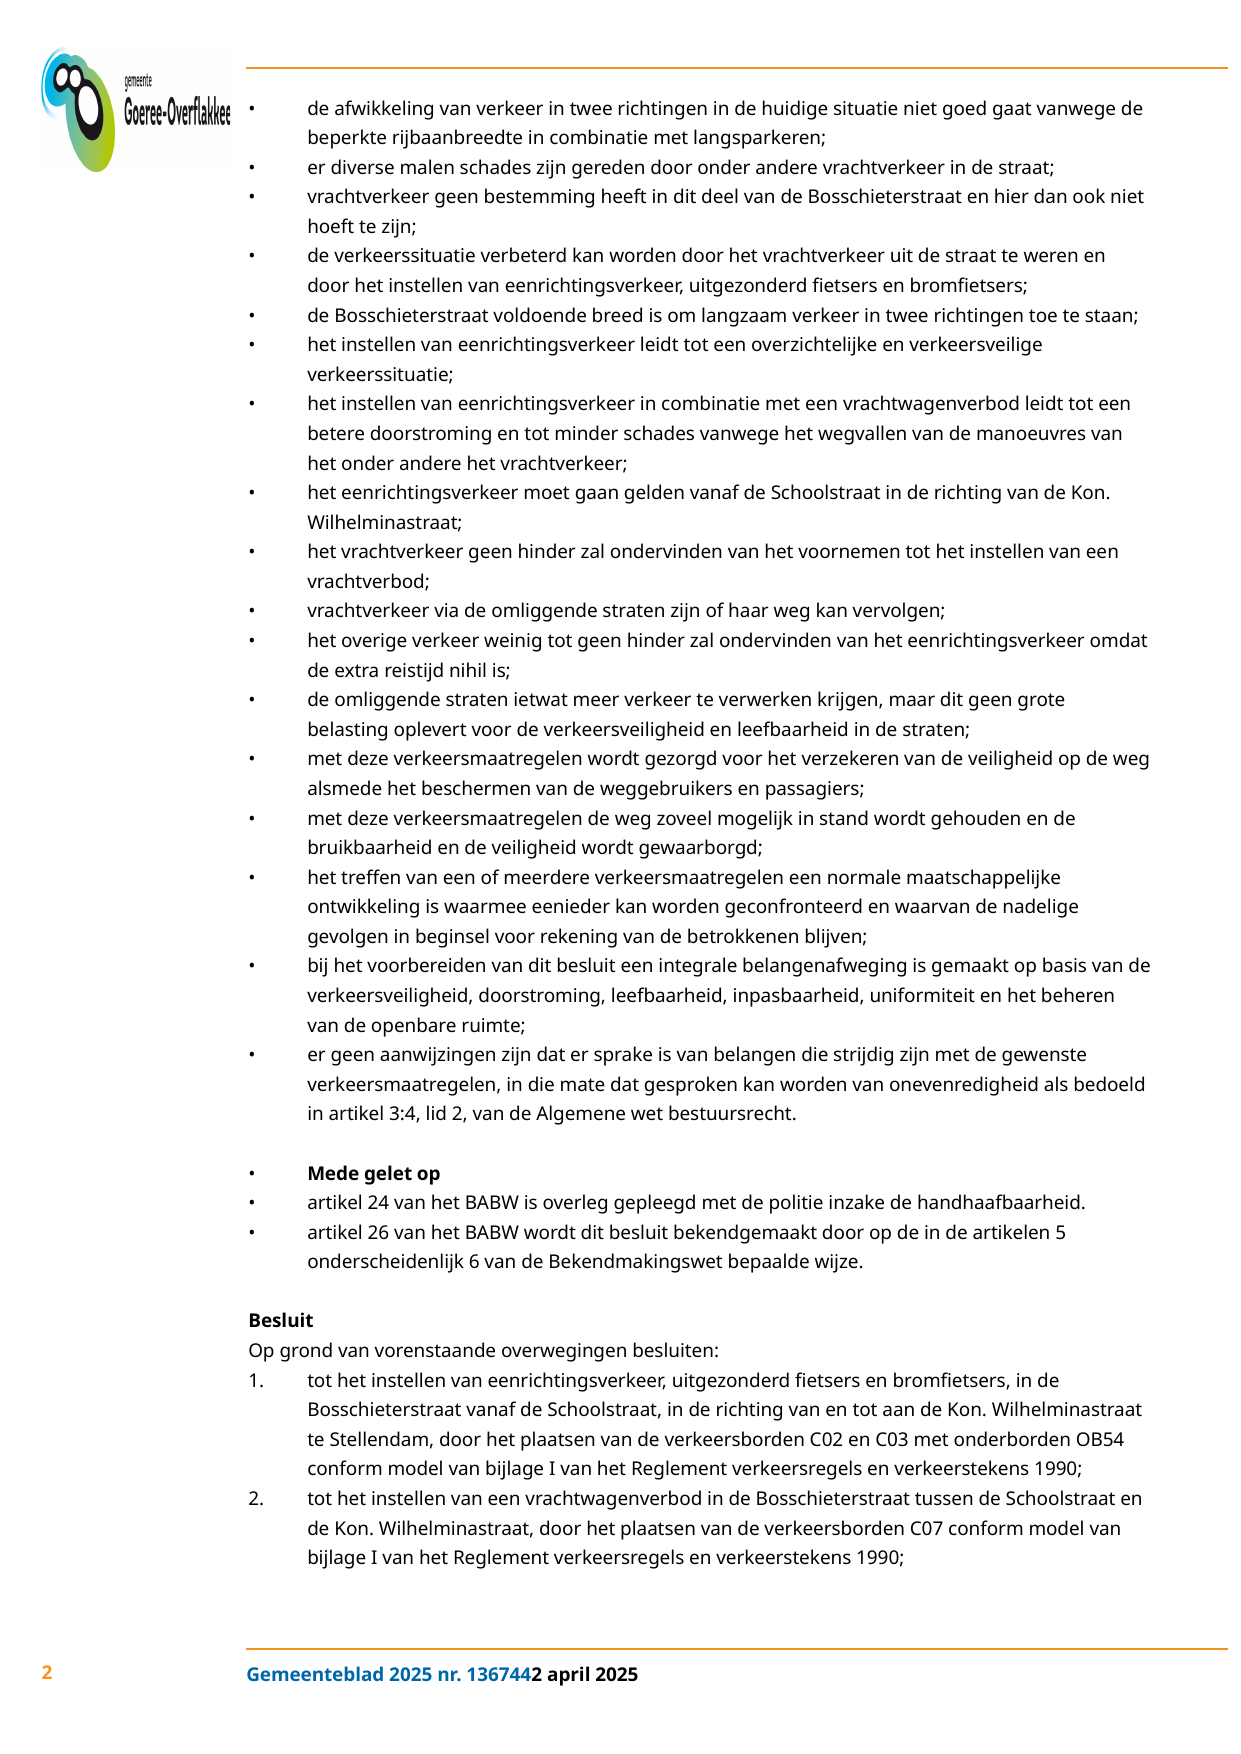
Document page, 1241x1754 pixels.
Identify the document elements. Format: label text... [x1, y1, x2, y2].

list de afwikkeling van verkeer in twee richtingen in de huidige situatie niet goed gaat vanwege de beperkte rijbaanbreedte in combinatie met langsparkeren; [248, 95, 1152, 150]
list vrachtverkeer via de omliggende straten zijn of haar weg kan vervolgen; [248, 598, 1152, 623]
list met deze verkeersmaatregelen wordt gezorgd voor het verzekeren van de veiligheid op de weg alsmede het beschermen van de weggebruikers en passagiers; [248, 746, 1152, 801]
list het instellen van eenrichtingsverkeer in combinatie met een vrachtwagenverbod leidt tot een betere doorstroming en tot minder schades vanwege het wegvallen van de manoeuvres van het onder andere het vrachtverkeer; [248, 391, 1152, 476]
list artikel 24 van het BABW is overleg gepleegd met de politie inzake de handhaafbaarheid. [248, 1189, 1152, 1215]
list de Bosschieterstraat voldoende breed is om langzaam verkeer in twee richtingen toe te staan; [248, 302, 1152, 328]
list het vrachtverkeer geen hinder zal ondervinden van het voornemen tot het instellen van een vrachtverbod; [248, 538, 1152, 594]
list artikel 26 van het BABW wordt dit besluit bekendgemaakt door op de in de artikelen 5 onderscheidenlijk 6 van de Bekendmakingswet bepaalde wijze. [248, 1219, 1152, 1274]
text Besluit [248, 1308, 1152, 1333]
list met deze verkeersmaatregelen de weg zoveel mogelijk in stand wordt gehouden en de bruikbaarheid en de veiligheid wordt gewaarborgd; [248, 805, 1152, 860]
picture [41, 47, 231, 172]
list het eenrichtingsverkeer moet gaan gelden vanaf de Schoolstraat in de richting van de Kon. Wilhelminastraat; [248, 479, 1152, 535]
list vrachtverkeer geen bestemming heeft in dit deel van de Bosschieterstraat en hier dan ook niet hoeft te zijn; [248, 183, 1152, 239]
list het treffen van een of meerdere verkeersmaatregelen een normale maatschappelijke ontwikkeling is waarmee eenieder kan worden geconfronteerd en waarvan de nadelige gevolgen in beginsel voor rekening van de betrokkenen blijven; [248, 864, 1152, 949]
list bij het voorbereiden van dit besluit een integrale belangenafweging is gemaakt op basis van de verkeersveiligheid, doorstroming, leefbaarheid, inpasbaarheid, uniformiteit en het beheren van de openbare ruimte; [248, 953, 1152, 1038]
list het instellen van eenrichtingsverkeer leidt tot een overzichtelijke en verkeersveilige verkeerssituatie; [248, 331, 1152, 387]
list de verkeerssituatie verbeterd kan worden door het vrachtverkeer uit de straat te weren en door het instellen van eenrichtingsverkeer, uitgezonderd fietsers en bromfietsers; [248, 243, 1152, 298]
list tot het instellen van eenrichtingsverkeer, uitgezonderd fietsers en bromfietsers, in de Bosschieterstraat vanaf de Schoolstraat, in de richting van en tot aan de Kon. Wilhelminastraat te Stellendam, door het plaatsen van de verkeersborden C02 en C03 met onderborden OB54 conform model van bijlage I van het Reglement verkeersregels en verkeerstekens 1990; [248, 1367, 1152, 1481]
list het overige verkeer weinig tot geen hinder zal ondervinden van het eenrichtingsverkeer omdat de extra reistijd nihil is; [248, 627, 1152, 683]
text Op grond van vorenstaande overwegingen besluiten: [248, 1337, 1152, 1363]
list tot het instellen van een vrachtwagenverbod in de Bosschieterstraat tussen de Schoolstraat en de Kon. Wilhelminastraat, door het plaatsen van de verkeersborden C07 conform model van bijlage I van het Reglement verkeersregels en verkeerstekens 1990; [248, 1485, 1152, 1570]
list er geen aanwijzingen zijn dat er sprake is van belangen die strijdig zijn met de gewenste verkeersmaatregelen, in die mate dat gesproken kan worden van onevenredigheid als bedoeld in artikel 3:4, lid 2, van de Algemene wet bestuursrecht. [248, 1041, 1152, 1126]
list Mede gelet op [248, 1160, 1152, 1186]
list er diverse malen schades zijn gereden door onder andere vrachtverkeer in de straat; [248, 154, 1152, 180]
list de omliggende straten ietwat meer verkeer te verwerken krijgen, maar dit geen grote belasting oplevert voor de verkeersveiligheid en leefbaarheid in de straten; [248, 686, 1152, 742]
